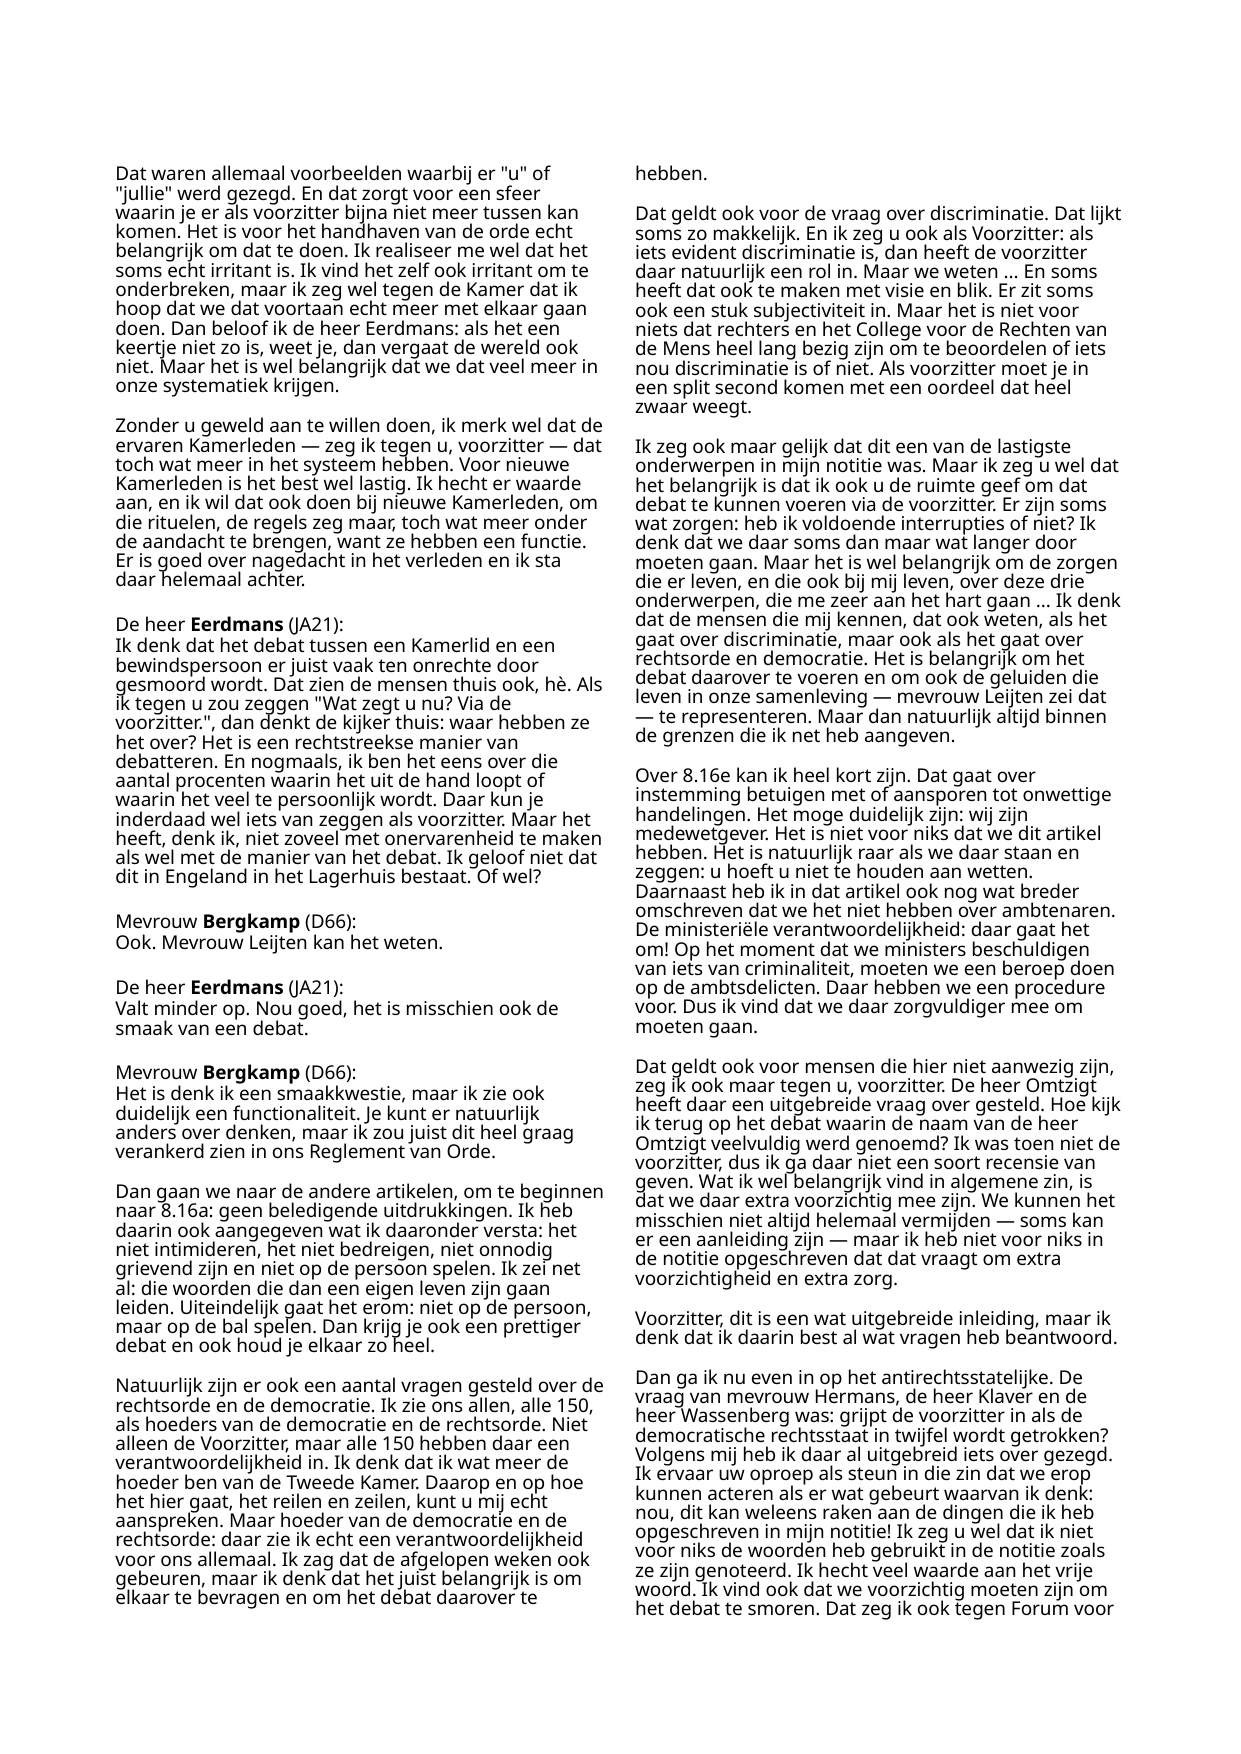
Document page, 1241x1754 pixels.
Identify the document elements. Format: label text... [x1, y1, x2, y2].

text Dat waren allemaal voorbeelden waarbij er "u" of "jullie" werd gezegd. En dat zorgt voor een sfeer waarin je er als voorzitter bijna niet meer tussen kan komen. Het is voor het handhaven van de orde echt belangrijk om dat te doen. Ik realiseer me wel dat het soms echt irritant is. Ik vind het zelf ook irritant om te onderbreken, maar ik zeg wel tegen de Kamer dat ik hoop dat we dat voortaan echt meer met elkaar gaan doen. Dan beloof ik de heer Eerdmans: als het een keertje niet zo is, weet je, dan vergaat de wereld ook niet. Maar het is wel belangrijk dat we dat veel meer in onze systematiek krijgen. [115, 165, 605, 397]
text Het is denk ik een smaakkwestie, maar ik zie ook duidelijk een functionaliteit. Je kunt er natuurlijk anders over denken, maar ik zou juist dit heel graag verankerd zien in ons Reglement van Orde. [115, 1085, 605, 1162]
text Over 8.16e kan ik heel kort zijn. Dat gaat over instemming betuigen met of aansporen tot onwettige handelingen. Het moge duidelijk zijn: wij zijn medewetgever. Het is niet voor niks dat we dit artikel hebben. Het is natuurlijk raar als we daar staan en zeggen: u hoeft u niet te houden aan wetten. Daarnaast heb ik in dat artikel ook nog wat breder omschreven dat we het niet hebben over ambtenaren. De ministeriële verantwoordelijkheid: daar gaat het om! Op het moment dat we ministers beschuldigen van iets van criminaliteit, moeten we een beroep doen op de ambtsdelicten. Daar hebben we een procedure voor. Dus ik vind dat we daar zorgvuldiger mee om moeten gaan. [635, 767, 1125, 1037]
text Valt minder op. Nou goed, het is misschien ook de smaak van een debat. [115, 1000, 605, 1039]
text Dan ga ik nu even in op het antirechtsstatelijke. De vraag van mevrouw Hermans, de heer Klaver en de heer Wassenberg was: grijpt de voorzitter in als de democratische rechtsstaat in twijfel wordt getrokken? Volgens mij heb ik daar al uitgebreid iets over gezegd. Ik ervaar uw oproep als steun in die zin dat we erop kunnen acteren als er wat gebeurt waarvan ik denk: nou, dit kan weleens raken aan de dingen die ik heb opgeschreven in mijn notitie! Ik zeg u wel dat ik niet voor niks de woorden heb gebruikt in de notitie zoals ze zijn genoteerd. Ik hecht veel waarde aan het vrije woord. Ik vind ook dat we voorzichtig moeten zijn om het debat te smoren. Dat zeg ik ook tegen Forum voor [635, 1369, 1125, 1619]
text Ik zeg ook maar gelijk dat dit een van de lastigste onderwerpen in mijn notitie was. Maar ik zeg u wel dat het belangrijk is dat ik ook u de ruimte geef om dat debat te kunnen voeren via de voorzitter. Er zijn soms wat zorgen: heb ik voldoende interrupties of niet? Ik denk dat we daar soms dan maar wat langer door moeten gaan. Maar het is wel belangrijk om de zorgen die er leven, en die ook bij mij leven, over deze drie onderwerpen, die me zeer aan het hart gaan ... Ik denk dat de mensen die mij kennen, dat ook weten, als het gaat over discriminatie, maar ook als het gaat over rechtsorde en democratie. Het is belangrijk om het debat daarover te voeren en om ook de geluiden die leven in onze samenleving — mevrouw Leijten zei dat — te representeren. Maar dan natuurlijk altijd binnen de grenzen die ik net heb aangeven. [635, 438, 1125, 746]
text Mevrouw Bergkamp (D66): [115, 909, 605, 934]
text Dat geldt ook voor de vraag over discriminatie. Dat lijkt soms zo makkelijk. En ik zeg u ook als Voorzitter: als iets evident discriminatie is, dan heeft de voorzitter daar natuurlijk een rol in. Maar we weten ... En soms heeft dat ook te maken met visie en blik. Er zit soms ook een stuk subjectiviteit in. Maar het is niet voor niets dat rechters en het College voor de Rechten van de Mens heel lang bezig zijn om te beoordelen of iets nou discriminatie is of niet. Als voorzitter moet je in een split second komen met een oordeel dat heel zwaar weegt. [635, 205, 1125, 417]
text Dat geldt ook voor mensen die hier niet aanwezig zijn, zeg ik ook maar tegen u, voorzitter. De heer Omtzigt heeft daar een uitgebreide vraag over gesteld. Hoe kijk ik terug op het debat waarin de naam van de heer Omtzigt veelvuldig werd genoemd? Ik was toen niet de voorzitter, dus ik ga daar niet een soort recensie van geven. Wat ik wel belangrijk vind in algemene zin, is dat we daar extra voorzichtig mee zijn. We kunnen het misschien niet altijd helemaal vermijden — soms kan er een aanleiding zijn — maar ik heb niet voor niks in de notitie opgeschreven dat dat vraagt om extra voorzichtigheid en extra zorg. [635, 1058, 1125, 1289]
text De heer Eerdmans (JA21): [115, 974, 605, 1000]
text Zonder u geweld aan te willen doen, ik merk wel dat de ervaren Kamerleden — zeg ik tegen u, voorzitter — dat toch wat meer in het systeem hebben. Voor nieuwe Kamerleden is het best wel lastig. Ik hecht er waarde aan, en ik wil dat ook doen bij nieuwe Kamerleden, om die rituelen, de regels zeg maar, toch wat meer onder de aandacht te brengen, want ze hebben een functie. Er is goed over nagedacht in het verleden en ik sta daar helemaal achter. [115, 417, 605, 591]
text Voorzitter, dit is een wat uitgebreide inleiding, maar ik denk dat ik daarin best al wat vragen heb beantwoord. [635, 1309, 1125, 1348]
text Ook. Mevrouw Leijten kan het weten. [115, 934, 605, 954]
text Natuurlijk zijn er ook een aantal vragen gesteld over de rechtsorde en de democratie. Ik zie ons allen, alle 150, als hoeders van de democratie en de rechtsorde. Niet alleen de Voorzitter, maar alle 150 hebben daar een verantwoordelijkheid in. Ik denk dat ik wat meer de hoeder ben van de Tweede Kamer. Daarop en op hoe het hier gaat, het reilen en zeilen, kunt u mij echt aanspreken. Maar hoeder van de democratie en de rechtsorde: daar zie ik echt een verantwoordelijkheid voor ons allemaal. Ik zag dat de afgelopen weken ook gebeuren, maar ik denk dat het juist belangrijk is om elkaar te bevragen en om het debat daarover te [115, 1377, 605, 1608]
text Ik denk dat het debat tussen een Kamerlid en een bewindspersoon er juist vaak ten onrechte door gesmoord wordt. Dat zien de mensen thuis ook, hè. Als ik tegen u zou zeggen "Wat zegt u nu? Via de voorzitter.", dan denkt de kijker thuis: waar hebben ze het over? Het is een rechtstreekse manier van debatteren. En nogmaals, ik ben het eens over die aantal procenten waarin het uit de hand loopt of waarin het veel te persoonlijk wordt. Daar kun je inderdaad wel iets van zeggen als voorzitter. Maar het heeft, denk ik, niet zoveel met onervarenheid te maken als wel met de manier van het debat. Ik geloof niet dat dit in Engeland in het Lagerhuis bestaat. Of wel? [115, 637, 605, 888]
text Mevrouw Bergkamp (D66): [115, 1059, 605, 1085]
text hebben. [635, 165, 1125, 184]
text Dan gaan we naar de andere artikelen, om te beginnen naar 8.16a: geen beledigende uitdrukkingen. Ik heb daarin ook aangegeven wat ik daaronder versta: het niet intimideren, het niet bedreigen, niet onnodig grievend zijn en niet op de persoon spelen. Ik zei net al: die woorden die dan een eigen leven zijn gaan leiden. Uiteindelijk gaat het erom: niet op de persoon, maar op de bal spelen. Dan krijg je ook een prettiger debat en ook houd je elkaar zo heel. [115, 1183, 605, 1357]
text De heer Eerdmans (JA21): [115, 612, 605, 637]
